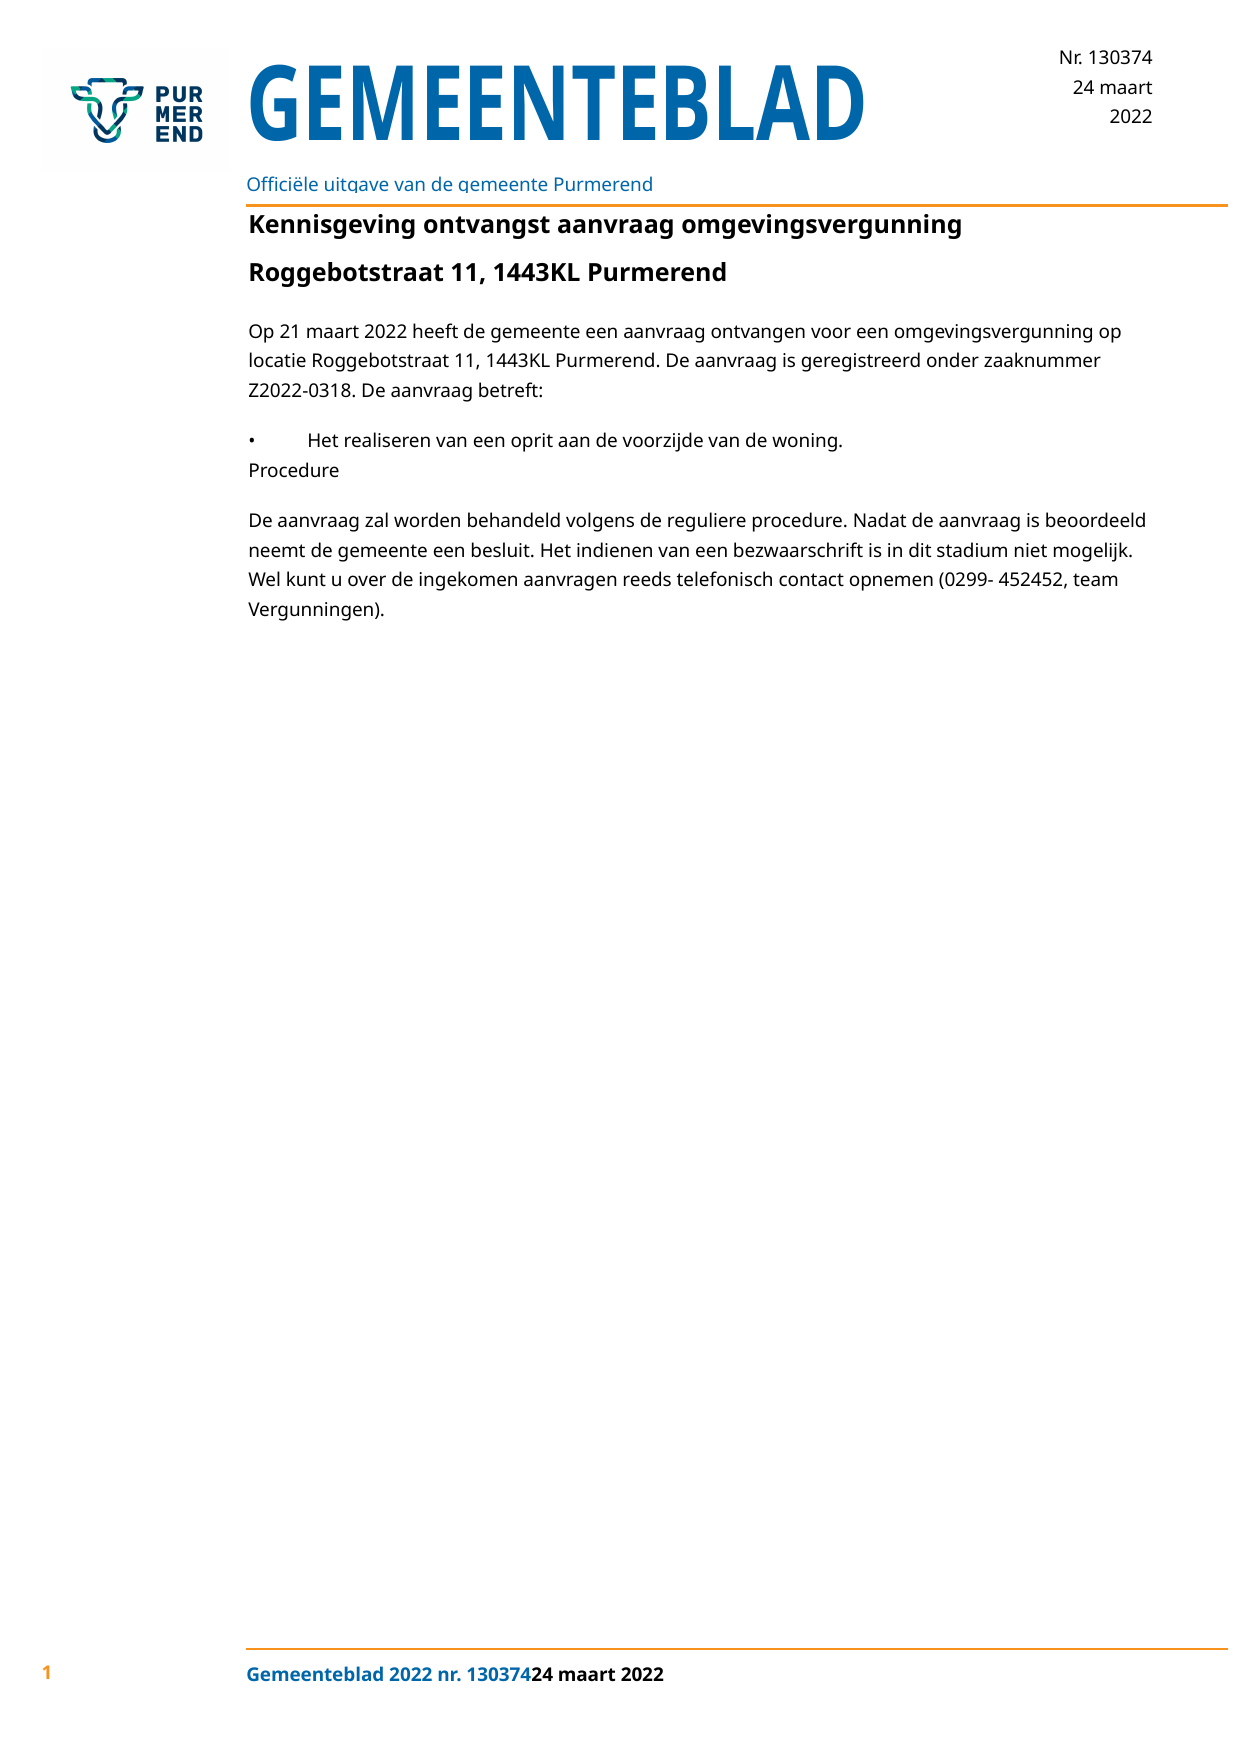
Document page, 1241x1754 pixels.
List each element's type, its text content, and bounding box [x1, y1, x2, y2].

picture [41, 47, 231, 172]
list Het realiseren van een oprit aan de voorzijde van de woning. [248, 427, 1152, 453]
text Kennisgeving ontvangst aanvraag omgevingsvergunning Roggebotstraat 11, 1443KL Purmerend [248, 207, 1152, 288]
text De aanvraag zal worden behandeld volgens de reguliere procedure. Nadat de aanvraag is beoordeeld neemt de gemeente een besluit. Het indienen van een bezwaarschrift is in dit stadium niet mogelijk. Wel kunt u over de ingekomen aanvragen reeds telefonisch contact opnemen (0299- 452452, team Vergunningen). [248, 507, 1152, 622]
text Op 21 maart 2022 heeft de gemeente een aanvraag ontvangen voor een omgevingsvergunning op locatie Roggebotstraat 11, 1443KL Purmerend. De aanvraag is geregistreerd onder zaaknummer Z2022-0318. De aanvraag betreft: [248, 318, 1152, 403]
text Procedure [248, 457, 1152, 483]
